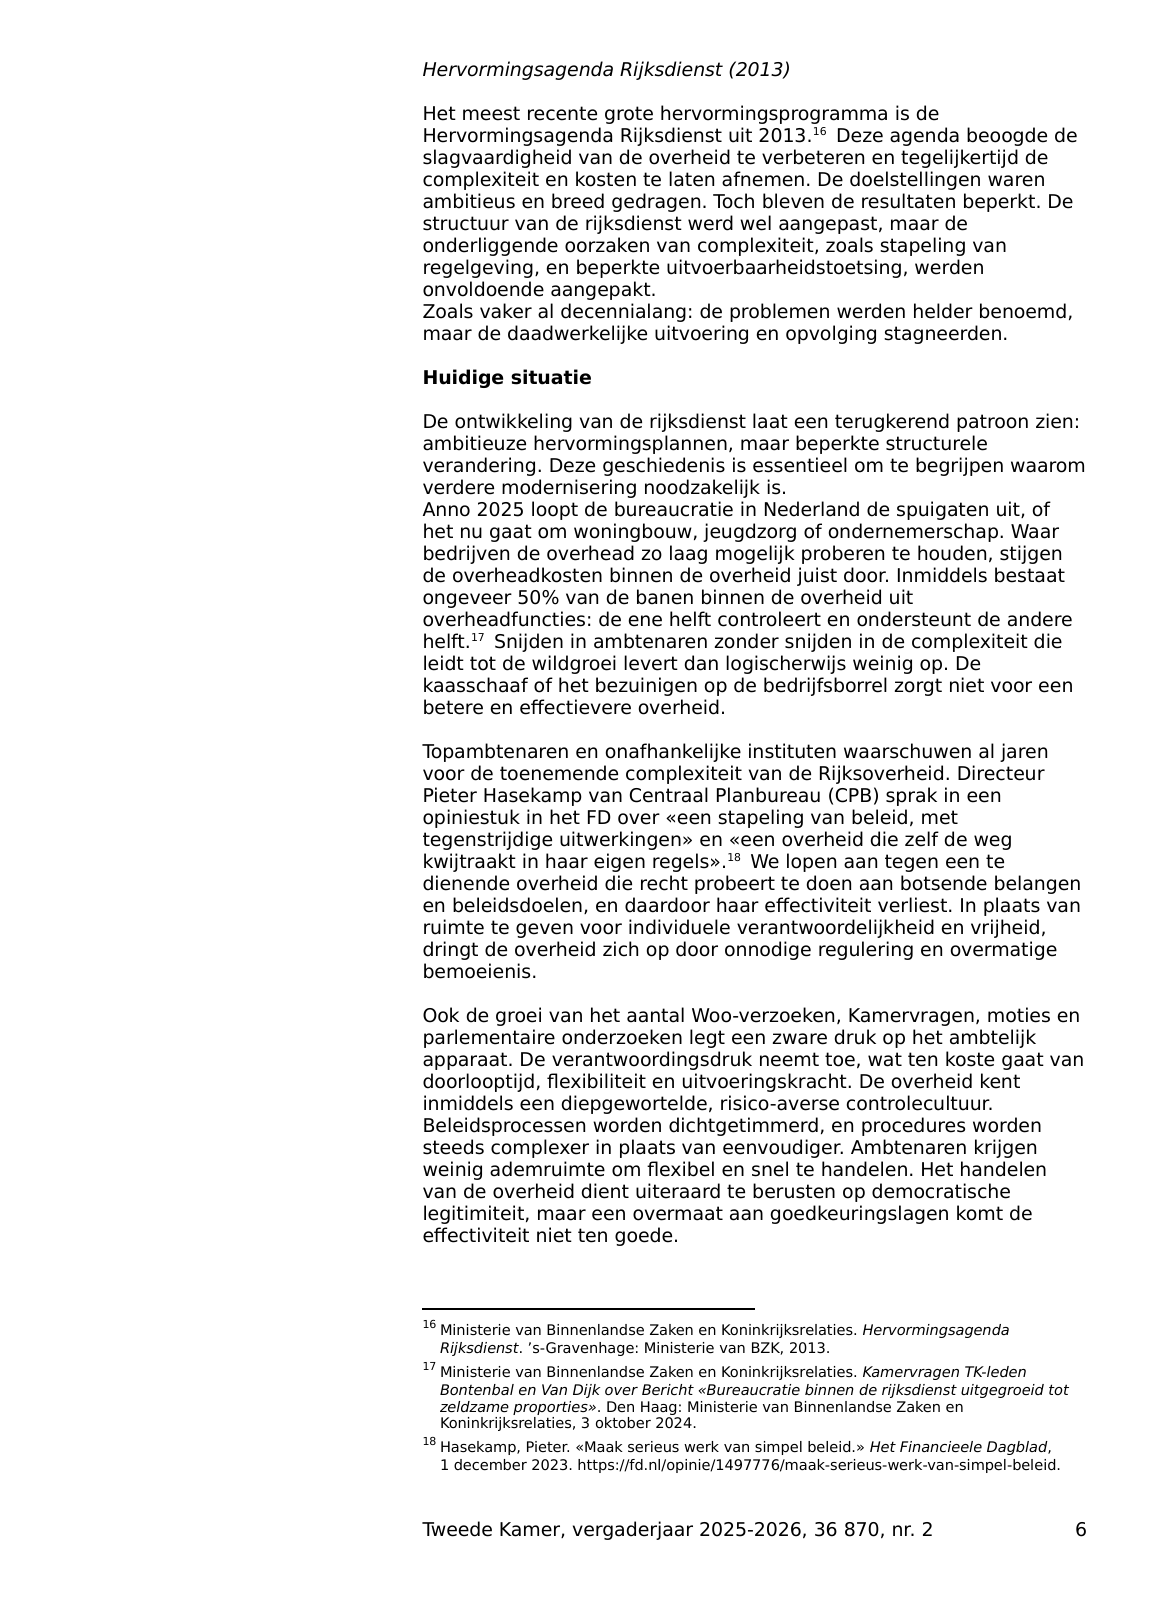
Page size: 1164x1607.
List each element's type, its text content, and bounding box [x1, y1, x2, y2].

text Het meest recente grote hervormingsprogramma is de Hervormingsagenda Rijksdienst uit 2013. Deze agenda beoogde de slagvaardigheid van de overheid te verbeteren en tegelijkertijd de complexiteit en kosten te laten afnemen. De doelstellingen waren ambitieus en breed gedragen. Toch bleven de resultaten beperkt. De structuur van de rijksdienst werd wel aangepast, maar de onderliggende oorzaken van complexiteit, zoals stapeling van regelgeving, en beperkte uitvoerbaarheidstoetsing, werden onvoldoende aangepakt. [422, 103, 1087, 301]
text Ook de groei van het aantal Woo-verzoeken, Kamervragen, moties en parlementaire onderzoeken legt een zware druk op het ambtelijk apparaat. De verantwoordingsdruk neemt toe, wat ten koste gaat van doorlooptijd, flexibiliteit en uitvoeringskracht. De overheid kent inmiddels een diepgewortelde, risico-averse controlecultuur. Beleidsprocessen worden dichtgetimmerd, en procedures worden steeds complexer in plaats van eenvoudiger. Ambtenaren krijgen weinig ademruimte om flexibel en snel te handelen. Het handelen van de overheid dient uiteraard te berusten op democratische legitimiteit, maar een overmaat aan goedkeuringslagen komt de effectiviteit niet ten goede. [422, 1005, 1087, 1247]
subtitle Hervormingsagenda Rijksdienst (2013) [422, 59, 1087, 81]
text Topambtenaren en onafhankelijke instituten waarschuwen al jaren voor de toenemende complexiteit van de Rijksoverheid. Directeur Pieter Hasekamp van Centraal Planbureau (CPB) sprak in een opiniestuk in het FD over «een stapeling van beleid, met tegenstrijdige uitwerkingen» en «een overheid die zelf de weg kwijtraakt in haar eigen regels». We lopen aan tegen een te dienende overheid die recht probeert te doen aan botsende belangen en beleidsdoelen, en daardoor haar effectiviteit verliest. In plaats van ruimte te geven voor individuele verantwoordelijkheid en vrijheid, dringt de overheid zich op door onnodige regulering en overmatige bemoeienis. [422, 741, 1087, 983]
subtitle Huidige situatie [422, 367, 1087, 389]
text Ministerie van Binnenlandse Zaken en Koninkrijksrelaties. Kamervragen TK-leden Bontenbal en Van Dijk over Bericht «Bureaucratie binnen de rijksdienst uitgegroeid tot zeldzame proporties». Den Haag: Ministerie van Binnenlandse Zaken en Koninkrijksrelaties, 3 oktober 2024. [422, 1360, 1087, 1432]
text Zoals vaker al decennialang: de problemen werden helder benoemd, maar de daadwerkelijke uitvoering en opvolging stagneerden. [422, 301, 1087, 345]
text Anno 2025 loopt de bureaucratie in Nederland de spuigaten uit, of het nu gaat om woningbouw, jeugdzorg of ondernemerschap. Waar bedrijven de overhead zo laag mogelijk proberen te houden, stijgen de overheadkosten binnen de overheid juist door. Inmiddels bestaat ongeveer 50% van de banen binnen de overheid uit overheadfuncties: de ene helft controleert en ondersteunt de andere helft. Snijden in ambtenaren zonder snijden in de complexiteit die leidt tot de wildgroei levert dan logischerwijs weinig op. De kaasschaaf of het bezuinigen op de bedrijfsborrel zorgt niet voor een betere en effectievere overheid. [422, 499, 1087, 719]
text Hasekamp, Pieter. «Maak serieus werk van simpel beleid.» Het Financieele Dagblad, 1 december 2023. https://fd.nl/opinie/1497776/maak-serieus-werk-van-simpel-beleid. [422, 1435, 1087, 1474]
text Ministerie van Binnenlandse Zaken en Koninkrijksrelaties. Hervormingsagenda Rijksdienst. ’s-Gravenhage: Ministerie van BZK, 2013. [422, 1318, 1087, 1357]
text De ontwikkeling van de rijksdienst laat een terugkerend patroon zien: ambitieuze hervormingsplannen, maar beperkte structurele verandering. Deze geschiedenis is essentieel om te begrijpen waarom verdere modernisering noodzakelijk is. [422, 411, 1087, 499]
